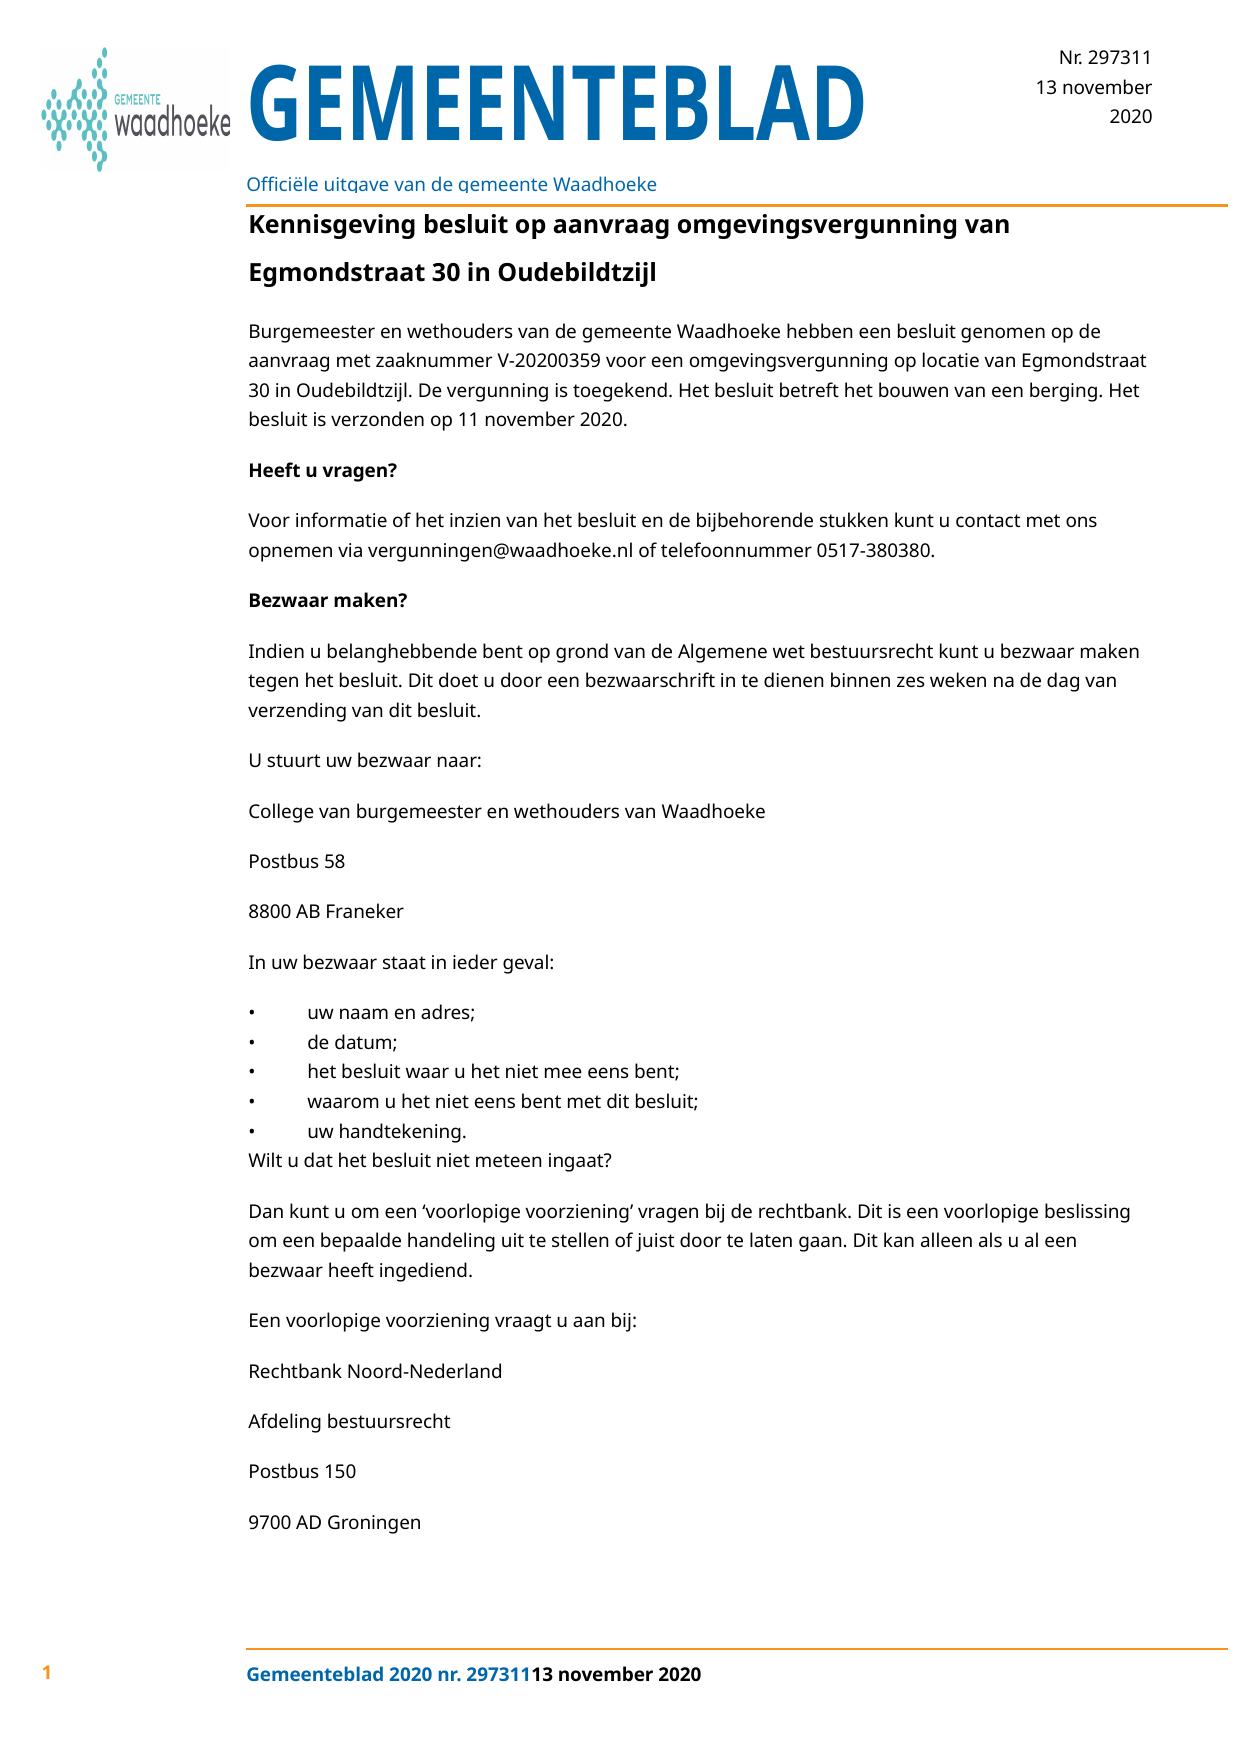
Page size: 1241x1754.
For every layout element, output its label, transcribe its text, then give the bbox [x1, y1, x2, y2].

text Afdeling bestuursrecht [248, 1408, 1152, 1434]
list het besluit waar u het niet mee eens bent; [248, 1059, 1152, 1084]
text Rechtbank Noord-Nederland [248, 1358, 1152, 1384]
text Postbus 150 [248, 1459, 1152, 1484]
text 9700 AD Groningen [248, 1509, 1152, 1535]
text Een voorlopige voorziening vraagt u aan bij: [248, 1307, 1152, 1333]
text Heeft u vragen? [248, 457, 1152, 483]
text Burgemeester en wethouders van de gemeente Waadhoeke hebben een besluit genomen op de aanvraag met zaaknummer V-20200359 voor een omgevingsvergunning op locatie van Egmondstraat 30 in Oudebildtzijl. De vergunning is toegekend. Het besluit betreft het bouwen van een berging. Het besluit is verzonden op 11 november 2020. [248, 318, 1152, 432]
list de datum; [248, 1029, 1152, 1055]
text Voor informatie of het inzien van het besluit en de bijbehorende stukken kunt u contact met ons opnemen via vergunningen@waadhoeke.nl of telefoonnummer 0517-380380. [248, 507, 1152, 563]
text U stuurt uw bezwaar naar: [248, 747, 1152, 773]
text 8800 AB Franeker [248, 899, 1152, 924]
text Bezwaar maken? [248, 587, 1152, 613]
picture [41, 47, 231, 172]
text Dan kunt u om een ‘voorlopige voorziening’ vragen bij de rechtbank. Dit is een voorlopige beslissing om een bepaalde handeling uit te stellen of juist door te laten gaan. Dit kan alleen als u al een bezwaar heeft ingediend. [248, 1198, 1152, 1283]
text Kennisgeving besluit op aanvraag omgevingsvergunning van Egmondstraat 30 in Oudebildtzijl [248, 207, 1152, 288]
text In uw bezwaar staat in ieder geval: [248, 949, 1152, 975]
text College van burgemeester en wethouders van Waadhoeke [248, 798, 1152, 824]
list uw handtekening. [248, 1118, 1152, 1144]
text Indien u belanghebbende bent op grond van de Algemene wet bestuursrecht kunt u bezwaar maken tegen het besluit. Dit doet u door een bezwaarschrift in te dienen binnen zes weken na de dag van verzending van dit besluit. [248, 638, 1152, 723]
text Postbus 58 [248, 848, 1152, 874]
text Wilt u dat het besluit niet meteen ingaat? [248, 1147, 1152, 1173]
list waarom u het niet eens bent met dit besluit; [248, 1088, 1152, 1114]
list uw naam en adres; [248, 999, 1152, 1025]
